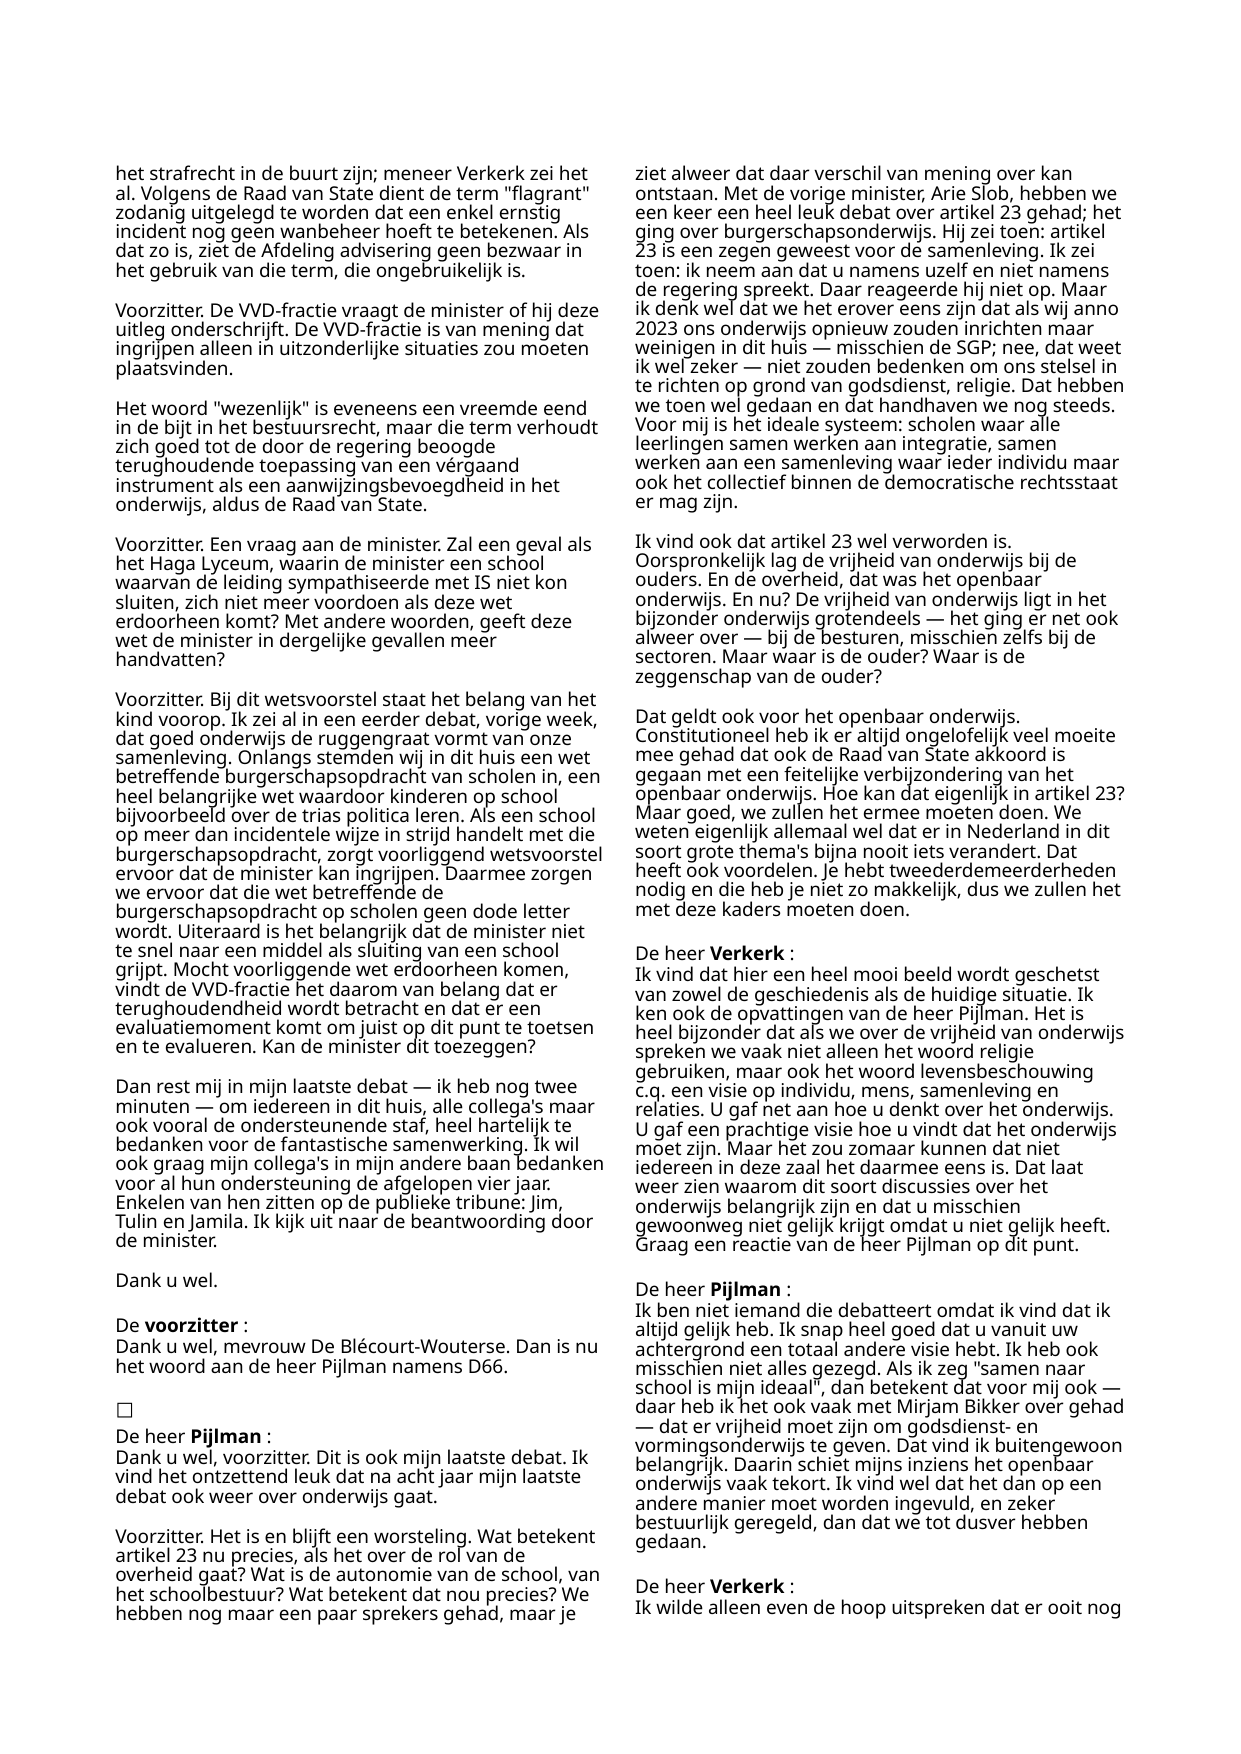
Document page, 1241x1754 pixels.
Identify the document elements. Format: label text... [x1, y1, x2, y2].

text het strafrecht in de buurt zijn; meneer Verkerk zei het al. Volgens de Raad van State dient de term "flagrant" zodanig uitgelegd te worden dat een enkel ernstig incident nog geen wanbeheer hoeft te betekenen. Als dat zo is, ziet de Afdeling advisering geen bezwaar in het gebruik van die term, die ongebruikelijk is. [115, 165, 605, 281]
text De heer Pijlman : [115, 1423, 605, 1449]
text ziet alweer dat daar verschil van mening over kan ontstaan. Met de vorige minister, Arie Slob, hebben we een keer een heel leuk debat over artikel 23 gehad; het ging over burgerschapsonderwijs. Hij zei toen: artikel 23 is een zegen geweest voor de samenleving. Ik zei toen: ik neem aan dat u namens uzelf en niet namens de regering spreekt. Daar reageerde hij niet op. Maar ik denk wel dat we het erover eens zijn dat als wij anno 2023 ons onderwijs opnieuw zouden inrichten maar weinigen in dit huis — misschien de SGP; nee, dat weet ik wel zeker — niet zouden bedenken om ons stelsel in te richten op grond van godsdienst, religie. Dat hebben we toen wel gedaan en dat handhaven we nog steeds. Voor mij is het ideale systeem: scholen waar alle leerlingen samen werken aan integratie, samen werken aan een samenleving waar ieder individu maar ook het collectief binnen de democratische rechtsstaat er mag zijn. [635, 165, 1125, 512]
text Dank u wel, mevrouw De Blécourt-Wouterse. Dan is nu het woord aan de heer Pijlman namens D66. [115, 1338, 605, 1377]
text Dan rest mij in mijn laatste debat — ik heb nog twee minuten — om iedereen in dit huis, alle collega's maar ook vooral de ondersteunende staf, heel hartelijk te bedanken voor de fantastische samenwerking. Ik wil ook graag mijn collega's in mijn andere baan bedanken voor al hun ondersteuning de afgelopen vier jaar. Enkelen van hen zitten op de publieke tribune: Jim, Tulin en Jamila. Ik kijk uit naar de beantwoording door de minister. [115, 1078, 605, 1252]
text De heer Pijlman : [635, 1276, 1125, 1302]
text Dank u wel. [115, 1272, 605, 1292]
text De heer Verkerk : [635, 941, 1125, 966]
text Dank u wel, voorzitter. Dit is ook mijn laatste debat. Ik vind het ontzettend leuk dat na acht jaar mijn laatste debat ook weer over onderwijs gaat. [115, 1449, 605, 1507]
text Ik ben niet iemand die debatteert omdat ik vind dat ik altijd gelijk heb. Ik snap heel goed dat u vanuit uw achtergrond een totaal andere visie hebt. Ik heb ook misschien niet alles gezegd. Als ik zeg "samen naar school is mijn ideaal", dan betekent dat voor mij ook — daar heb ik het ook vaak met Mirjam Bikker over gehad — dat er vrijheid moet zijn om godsdienst- en vormingsonderwijs te geven. Dat vind ik buitengewoon belangrijk. Daarin schiet mijns inziens het openbaar onderwijs vaak tekort. Ik vind wel dat het dan op een andere manier moet worden ingevuld, en zeker bestuurlijk geregeld, dan dat we tot dusver hebben gedaan. [635, 1302, 1125, 1552]
text Voorzitter. Het is en blijft een worsteling. Wat betekent artikel 23 nu precies, als het over de rol van de overheid gaat? Wat is de autonomie van de school, van het schoolbestuur? Wat betekent dat nou precies? We hebben nog maar een paar sprekers gehad, maar je [115, 1528, 605, 1624]
text Voorzitter. Bij dit wetsvoorstel staat het belang van het kind voorop. Ik zei al in een eerder debat, vorige week, dat goed onderwijs de ruggengraat vormt van onze samenleving. Onlangs stemden wij in dit huis een wet betreffende burgerschapsopdracht van scholen in, een heel belangrijke wet waardoor kinderen op school bijvoorbeeld over de trias politica leren. Als een school op meer dan incidentele wijze in strijd handelt met die burgerschapsopdracht, zorgt voorliggend wetsvoorstel ervoor dat de minister kan ingrijpen. Daarmee zorgen we ervoor dat die wet betreffende de burgerschapsopdracht op scholen geen dode letter wordt. Uiteraard is het belangrijk dat de minister niet te snel naar een middel als sluiting van een school grijpt. Mocht voorliggende wet erdoorheen komen, vindt de VVD-fractie het daarom van belang dat er terughoudendheid wordt betracht en dat er een evaluatiemoment komt om juist op dit punt te toetsen en te evalueren. Kan de minister dit toezeggen? [115, 691, 605, 1058]
text Ik vind ook dat artikel 23 wel verworden is. Oorspronkelijk lag de vrijheid van onderwijs bij de ouders. En de overheid, dat was het openbaar onderwijs. En nu? De vrijheid van onderwijs ligt in het bijzonder onderwijs grotendeels — het ging er net ook alweer over — bij de besturen, misschien zelfs bij de sectoren. Maar waar is de ouder? Waar is de zeggenschap van de ouder? [635, 533, 1125, 687]
text Dat geldt ook voor het openbaar onderwijs. Constitutioneel heb ik er altijd ongelofelijk veel moeite mee gehad dat ook de Raad van State akkoord is gegaan met een feitelijke verbijzondering van het openbaar onderwijs. Hoe kan dat eigenlijk in artikel 23? Maar goed, we zullen het ermee moeten doen. We weten eigenlijk allemaal wel dat er in Nederland in dit soort grote thema's bijna nooit iets verandert. Dat heeft ook voordelen. Je hebt tweederdemeerderheden nodig en die heb je niet zo makkelijk, dus we zullen het met deze kaders moeten doen. [635, 708, 1125, 920]
text Voorzitter. Een vraag aan de minister. Zal een geval als het Haga Lyceum, waarin de minister een school waarvan de leiding sympathiseerde met IS niet kon sluiten, zich niet meer voordoen als deze wet erdoorheen komt? Met andere woorden, geeft deze wet de minister in dergelijke gevallen meer handvatten? [115, 536, 605, 671]
text ⬜ [115, 1398, 605, 1423]
text Ik wilde alleen even de hoop uitspreken dat er ooit nog [635, 1599, 1125, 1618]
text Voorzitter. De VVD-fractie vraagt de minister of hij deze uitleg onderschrijft. De VVD-fractie is van mening dat ingrijpen alleen in uitzonderlijke situaties zou moeten plaatsvinden. [115, 302, 605, 379]
text Ik vind dat hier een heel mooi beeld wordt geschetst van zowel de geschiedenis als de huidige situatie. Ik ken ook de opvattingen van de heer Pijlman. Het is heel bijzonder dat als we over de vrijheid van onderwijs spreken we vaak niet alleen het woord religie gebruiken, maar ook het woord levensbeschouwing c.q. een visie op individu, mens, samenleving en relaties. U gaf net aan hoe u denkt over het onderwijs. U gaf een prachtige visie hoe u vindt dat het onderwijs moet zijn. Maar het zou zomaar kunnen dat niet iedereen in deze zaal het daarmee eens is. Dat laat weer zien waarom dit soort discussies over het onderwijs belangrijk zijn en dat u misschien gewoonweg niet gelijk krijgt omdat u niet gelijk heeft. Graag een reactie van de heer Pijlman op dit punt. [635, 966, 1125, 1255]
text Het woord "wezenlijk" is eveneens een vreemde eend in de bijt in het bestuursrecht, maar die term verhoudt zich goed tot de door de regering beoogde terughoudende toepassing van een vérgaand instrument als een aanwijzingsbevoegdheid in het onderwijs, aldus de Raad van State. [115, 399, 605, 515]
text De voorzitter : [115, 1313, 605, 1338]
text De heer Verkerk : [635, 1573, 1125, 1599]
